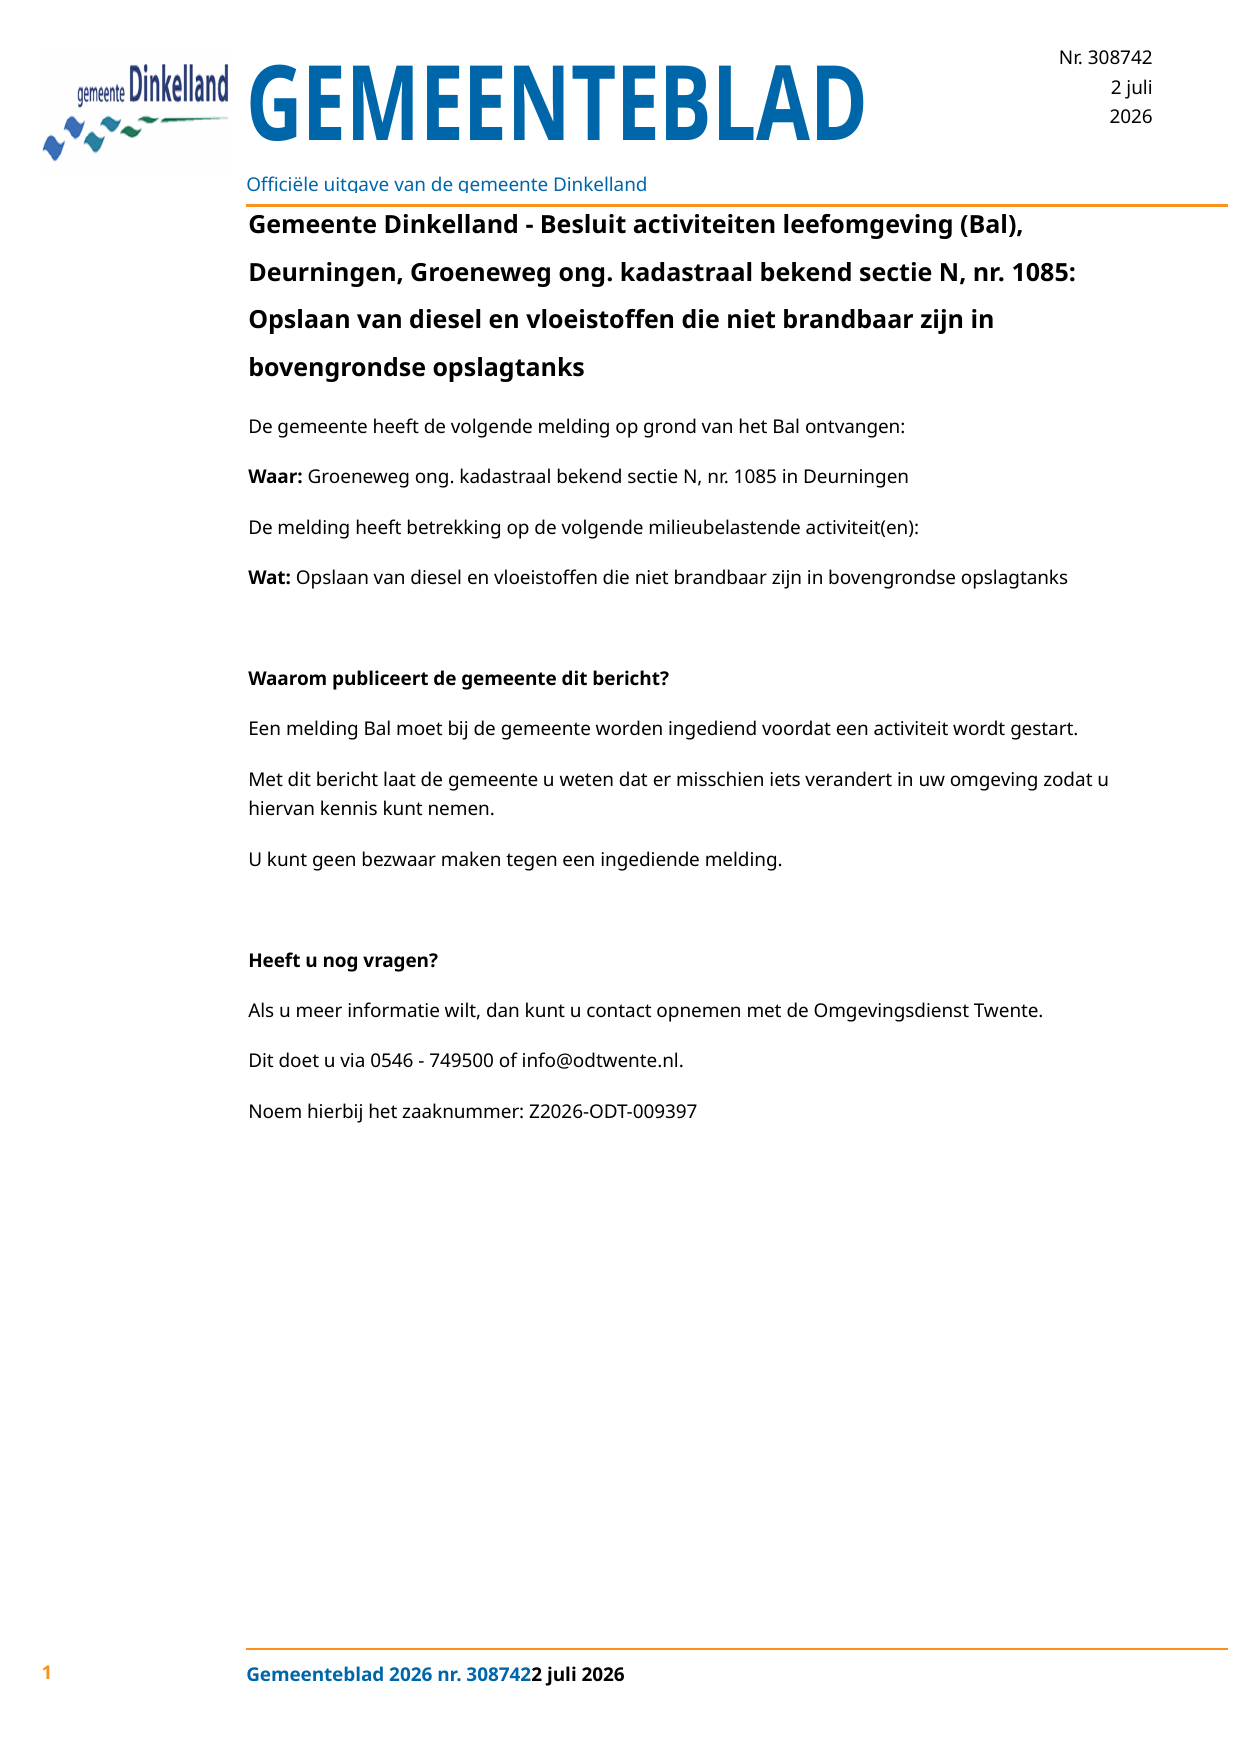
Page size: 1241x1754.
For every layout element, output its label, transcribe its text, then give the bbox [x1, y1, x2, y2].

picture [41, 47, 231, 172]
text Als u meer informatie wilt, dan kunt u contact opnemen met de Omgevingsdienst Twente. [248, 997, 1152, 1023]
text Waarom publiceert de gemeente dit bericht? [248, 665, 1152, 691]
text Wat: Opslaan van diesel en vloeistoffen die niet brandbaar zijn in bovengrondse opslagtanks [248, 564, 1152, 590]
text U kunt geen bezwaar maken tegen een ingediende melding. [248, 846, 1152, 872]
text Waar: Groeneweg ong. kadastraal bekend sectie N, nr. 1085 in Deurningen [248, 463, 1152, 489]
text Gemeente Dinkelland - Besluit activiteiten leefomgeving (Bal), Deurningen, Groeneweg ong. kadastraal bekend sectie N, nr. 1085: Opslaan van diesel en vloeistoffen die niet brandbaar zijn in bovengrondse opslagtanks [248, 207, 1152, 384]
text Heeft u nog vragen? [248, 947, 1152, 973]
text De melding heeft betrekking op de volgende milieubelastende activiteit(en): [248, 514, 1152, 540]
text Met dit bericht laat de gemeente u weten dat er misschien iets verandert in uw omgeving zodat u hiervan kennis kunt nemen. [248, 766, 1152, 821]
text Dit doet u via 0546 - 749500 of info@odtwente.nl. [248, 1048, 1152, 1073]
text De gemeente heeft de volgende melding op grond van het Bal ontvangen: [248, 413, 1152, 439]
text Een melding Bal moet bij de gemeente worden ingediend voordat een activiteit wordt gestart. [248, 716, 1152, 741]
text Noem hierbij het zaaknummer: Z2026-ODT-009397 [248, 1098, 1152, 1124]
